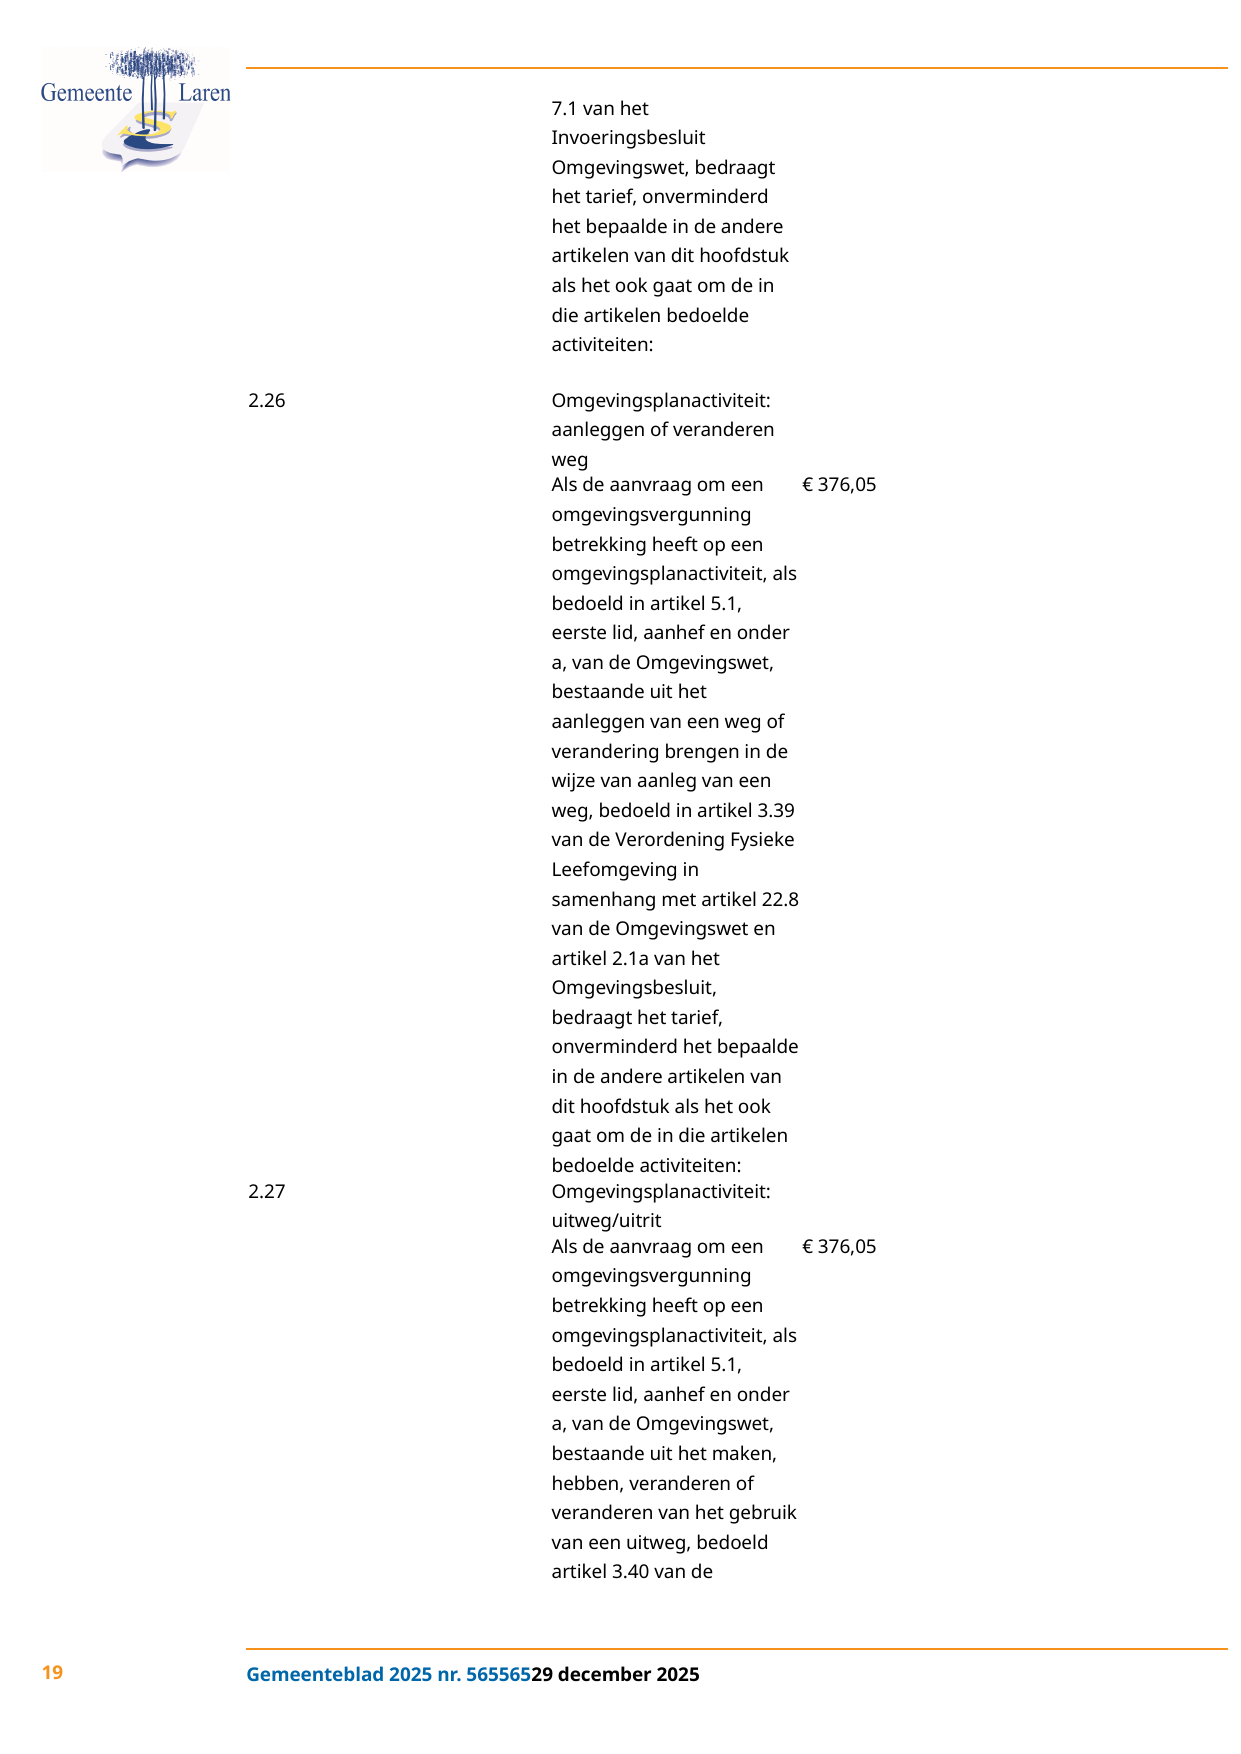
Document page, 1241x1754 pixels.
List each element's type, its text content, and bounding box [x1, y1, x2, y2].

table_cell [802, 387, 1152, 472]
table_cell € 376,05 [802, 1233, 1152, 1584]
picture [41, 47, 231, 172]
table_cell 2.27 [248, 1178, 551, 1233]
table_cell 7.1 van het Invoeringsbesluit Omgevingswet, bedraagt het tarief, onverminderd het bepaalde in de andere artikelen van dit hoofdstuk als het ook gaat om de in die artikelen bedoelde activiteiten: [551, 95, 802, 387]
table_cell [248, 472, 551, 1178]
table_cell Omgevingsplanactiviteit: aanleggen of veranderen weg [551, 387, 802, 472]
table_cell Omgevingsplanactiviteit: uitweg/uitrit [551, 1178, 802, 1233]
table_cell Als de aanvraag om een omgevingsvergunning betrekking heeft op een omgevingsplanactiviteit, als bedoeld in artikel 5.1, eerste lid, aanhef en onder a, van de Omgevingswet, bestaande uit het maken, hebben, veranderen of veranderen van het gebruik van een uitweg, bedoeld artikel 3.40 van de [551, 1233, 802, 1584]
table_cell 2.26 [248, 387, 551, 472]
table_cell [802, 1178, 1152, 1233]
table_cell [802, 95, 1152, 387]
table_cell € 376,05 [802, 472, 1152, 1178]
table_cell [248, 1233, 551, 1584]
table_cell Als de aanvraag om een omgevingsvergunning betrekking heeft op een omgevingsplanactiviteit, als bedoeld in artikel 5.1, eerste lid, aanhef en onder a, van de Omgevingswet, bestaande uit het aanleggen van een weg of verandering brengen in de wijze van aanleg van een weg, bedoeld in artikel 3.39 van de Verordening Fysieke Leefomgeving in samenhang met artikel 22.8 van de Omgevingswet en artikel 2.1a van het Omgevingsbesluit, bedraagt het tarief, onverminderd het bepaalde in de andere artikelen van dit hoofdstuk als het ook gaat om de in die artikelen bedoelde activiteiten: [551, 472, 802, 1178]
table_cell [248, 95, 551, 387]
